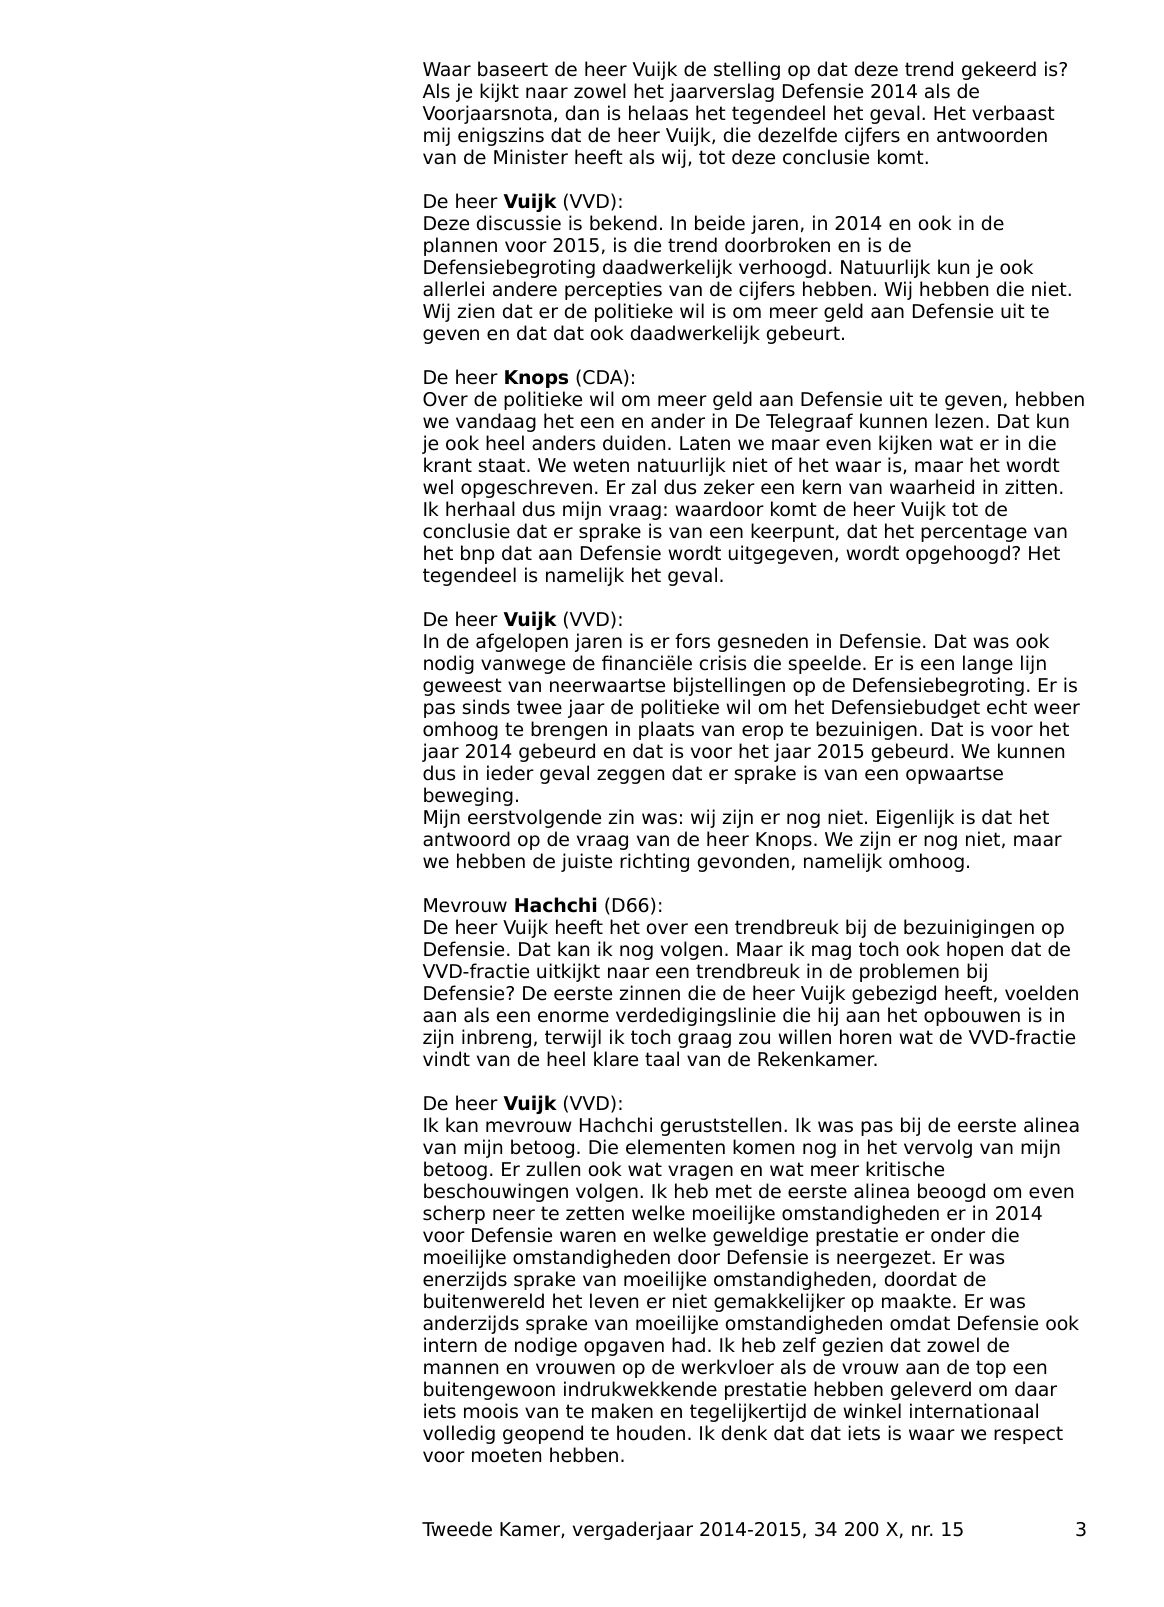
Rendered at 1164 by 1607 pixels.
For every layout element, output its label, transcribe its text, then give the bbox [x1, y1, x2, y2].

text Mijn eerstvolgende zin was: wij zijn er nog niet. Eigenlijk is dat het antwoord op de vraag van de heer Knops. We zijn er nog niet, maar we hebben de juiste richting gevonden, namelijk omhoog. [422, 807, 1087, 873]
text Waar baseert de heer Vuijk de stelling op dat deze trend gekeerd is? Als je kijkt naar zowel het jaarverslag Defensie 2014 als de Voorjaarsnota, dan is helaas het tegendeel het geval. Het verbaast mij enigszins dat de heer Vuijk, die dezelfde cijfers en antwoorden van de Minister heeft als wij, tot deze conclusie komt. [422, 59, 1087, 169]
text Over de politieke wil om meer geld aan Defensie uit te geven, hebben we vandaag het een en ander in De Telegraaf kunnen lezen. Dat kun je ook heel anders duiden. Laten we maar even kijken wat er in die krant staat. We weten natuurlijk niet of het waar is, maar het wordt wel opgeschreven. Er zal dus zeker een kern van waarheid in zitten. Ik herhaal dus mijn vraag: waardoor komt de heer Vuijk tot de conclusie dat er sprake is van een keerpunt, dat het percentage van het bnp dat aan Defensie wordt uitgegeven, wordt opgehoogd? Het tegendeel is namelijk het geval. [422, 389, 1087, 587]
text Deze discussie is bekend. In beide jaren, in 2014 en ook in de plannen voor 2015, is die trend doorbroken en is de Defensiebegroting daadwerkelijk verhoogd. Natuurlijk kun je ook allerlei andere percepties van de cijfers hebben. Wij hebben die niet. Wij zien dat er de politieke wil is om meer geld aan Defensie uit te geven en dat dat ook daadwerkelijk gebeurt. [422, 213, 1087, 345]
text De heer Vuijk (VVD): [422, 609, 1087, 631]
text Mevrouw Hachchi (D66): [422, 895, 1087, 917]
text De heer Vuijk (VVD): [422, 1093, 1087, 1115]
text In de afgelopen jaren is er fors gesneden in Defensie. Dat was ook nodig vanwege de financiële crisis die speelde. Er is een lange lijn geweest van neerwaartse bijstellingen op de Defensiebegroting. Er is pas sinds twee jaar de politieke wil om het Defensiebudget echt weer omhoog te brengen in plaats van erop te bezuinigen. Dat is voor het jaar 2014 gebeurd en dat is voor het jaar 2015 gebeurd. We kunnen dus in ieder geval zeggen dat er sprake is van een opwaartse beweging. [422, 631, 1087, 807]
text De heer Knops (CDA): [422, 367, 1087, 389]
text De heer Vuijk (VVD): [422, 191, 1087, 213]
text De heer Vuijk heeft het over een trendbreuk bij de bezuinigingen op Defensie. Dat kan ik nog volgen. Maar ik mag toch ook hopen dat de VVD-fractie uitkijkt naar een trendbreuk in de problemen bij Defensie? De eerste zinnen die de heer Vuijk gebezigd heeft, voelden aan als een enorme verdedigingslinie die hij aan het opbouwen is in zijn inbreng, terwijl ik toch graag zou willen horen wat de VVD-fractie vindt van de heel klare taal van de Rekenkamer. [422, 917, 1087, 1071]
text Ik kan mevrouw Hachchi geruststellen. Ik was pas bij de eerste alinea van mijn betoog. Die elementen komen nog in het vervolg van mijn betoog. Er zullen ook wat vragen en wat meer kritische beschouwingen volgen. Ik heb met de eerste alinea beoogd om even scherp neer te zetten welke moeilijke omstandigheden er in 2014 voor Defensie waren en welke geweldige prestatie er onder die moeilijke omstandigheden door Defensie is neergezet. Er was enerzijds sprake van moeilijke omstandigheden, doordat de buitenwereld het leven er niet gemakkelijker op maakte. Er was anderzijds sprake van moeilijke omstandigheden omdat Defensie ook intern de nodige opgaven had. Ik heb zelf gezien dat zowel de mannen en vrouwen op de werkvloer als de vrouw aan de top een buitengewoon indrukwekkende prestatie hebben geleverd om daar iets moois van te maken en tegelijkertijd de winkel internationaal volledig geopend te houden. Ik denk dat dat iets is waar we respect voor moeten hebben. [422, 1115, 1087, 1467]
